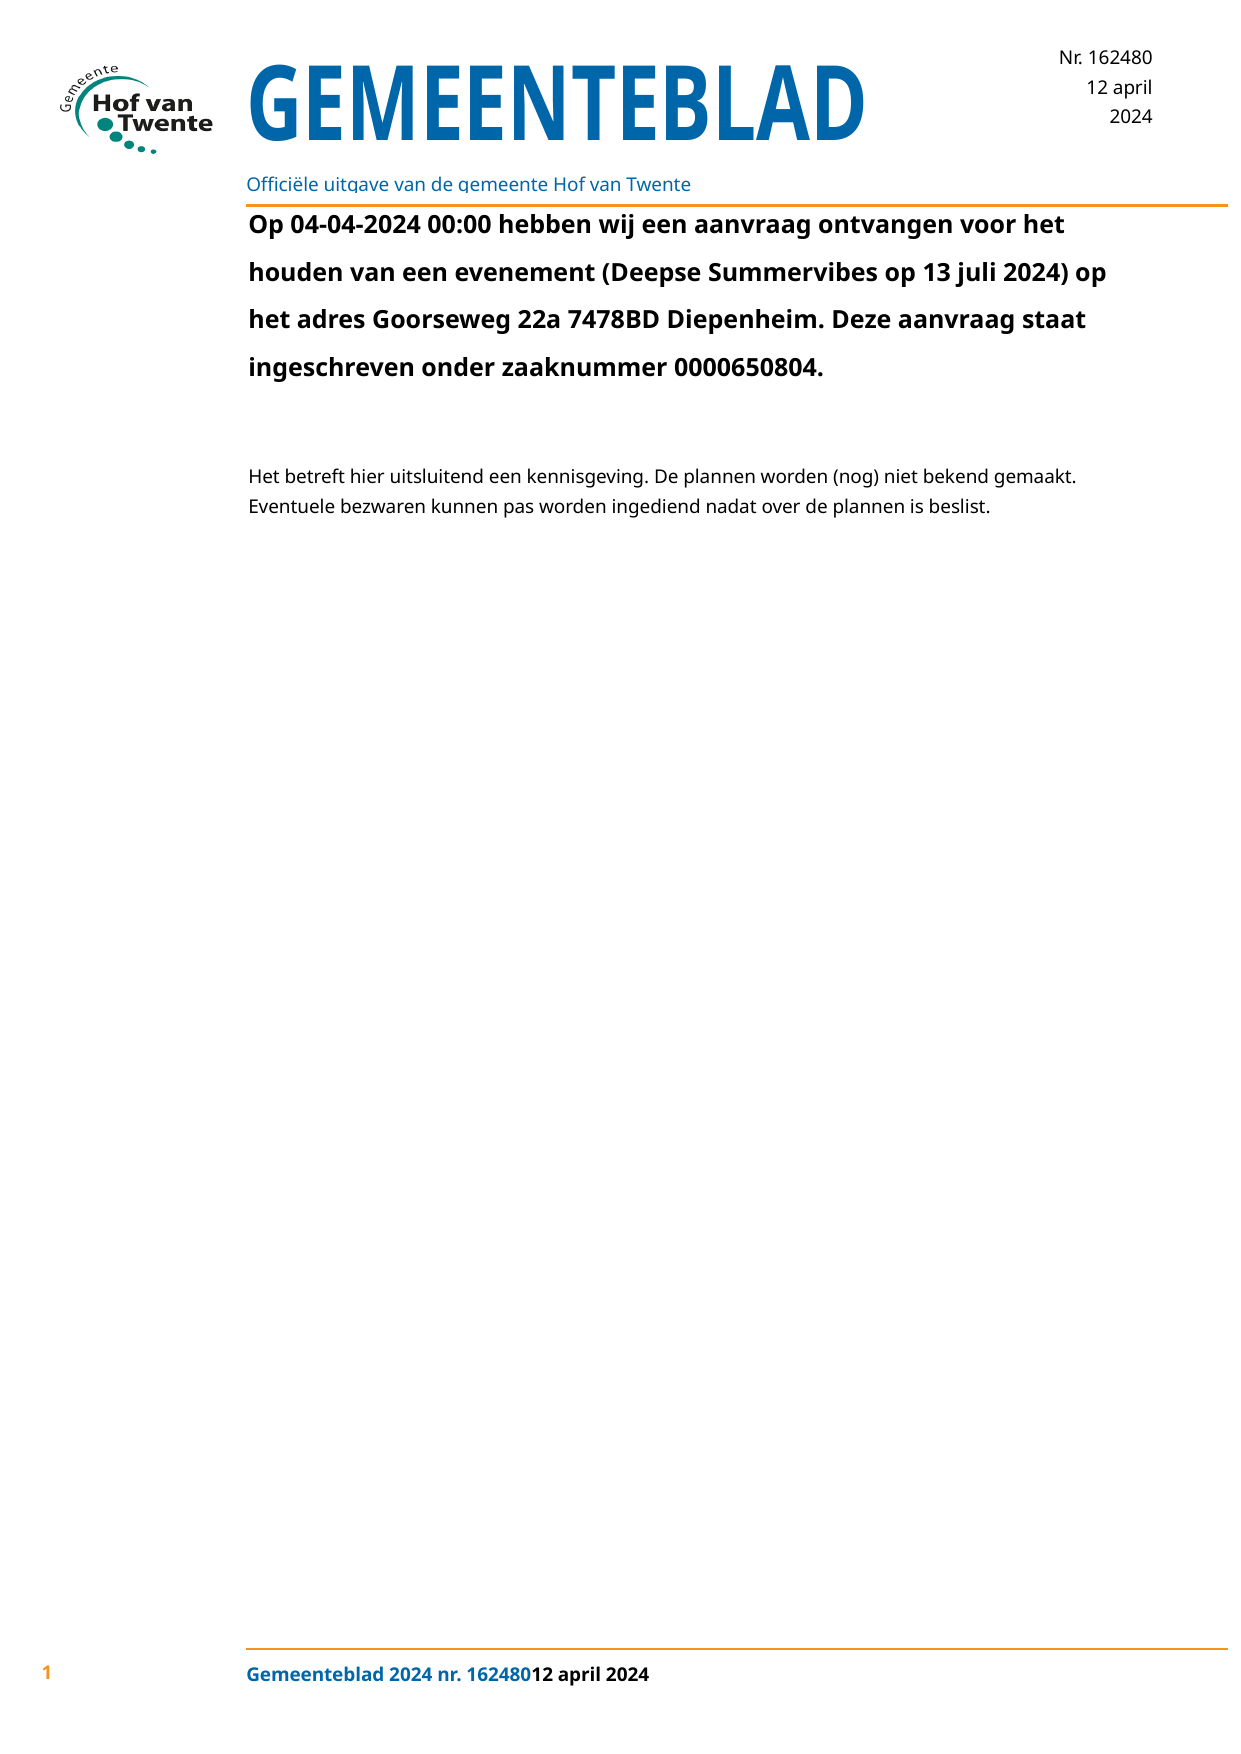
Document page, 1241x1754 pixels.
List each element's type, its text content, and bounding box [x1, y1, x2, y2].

text Op 04-04-2024 00:00 hebben wij een aanvraag ontvangen voor het houden van een evenement (Deepse Summervibes op 13 juli 2024) op het adres Goorseweg 22a 7478BD Diepenheim. Deze aanvraag staat ingeschreven onder zaaknummer 0000650804. [248, 207, 1152, 384]
picture [41, 47, 231, 172]
text Het betreft hier uitsluitend een kennisgeving. De plannen worden (nog) niet bekend gemaakt. Eventuele bezwaren kunnen pas worden ingediend nadat over de plannen is beslist. [248, 463, 1152, 519]
